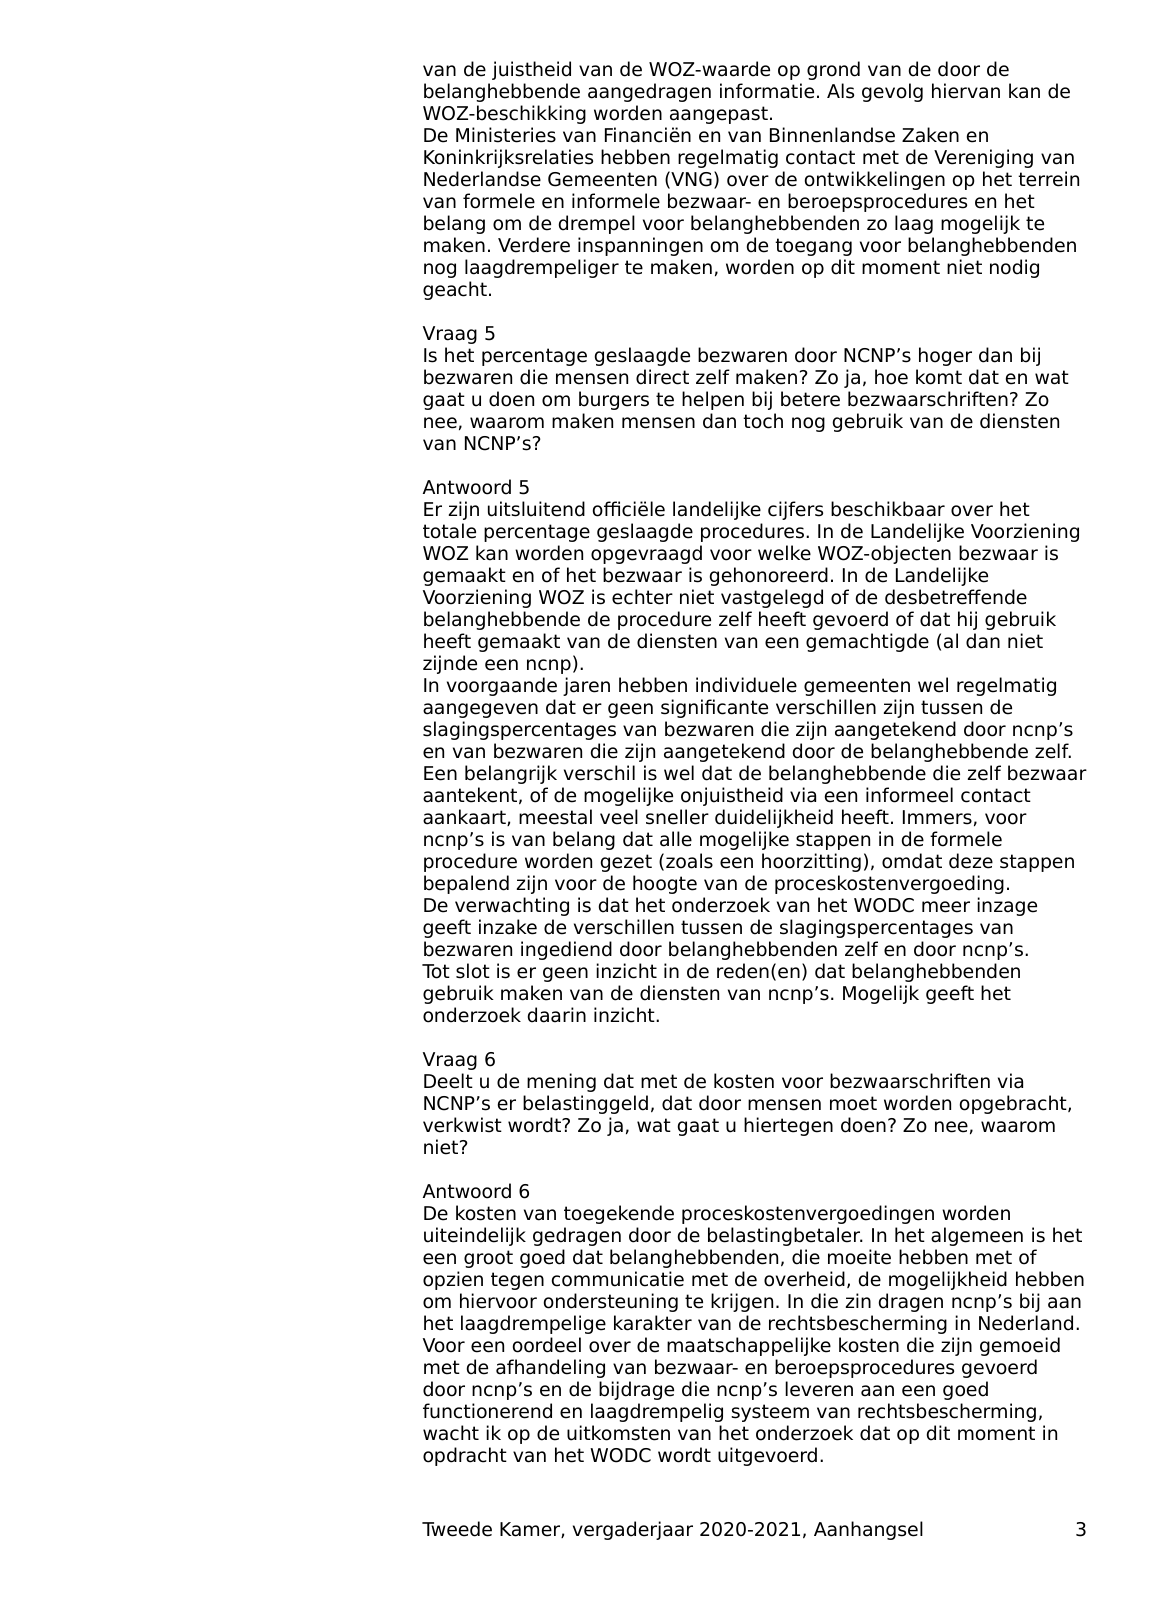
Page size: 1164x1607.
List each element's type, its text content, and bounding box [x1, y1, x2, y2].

text De kosten van toegekende proceskostenvergoedingen worden uiteindelijk gedragen door de belastingbetaler. In het algemeen is het een groot goed dat belanghebbenden, die moeite hebben met of opzien tegen communicatie met de overheid, de mogelijkheid hebben om hiervoor ondersteuning te krijgen. In die zin dragen ncnp’s bij aan het laagdrempelige karakter van de rechtsbescherming in Nederland. Voor een oordeel over de maatschappelijke kosten die zijn gemoeid met de afhandeling van bezwaar- en beroepsprocedures gevoerd door ncnp’s en de bijdrage die ncnp’s leveren aan een goed functionerend en laagdrempelig systeem van rechtsbescherming, wacht ik op de uitkomsten van het onderzoek dat op dit moment in opdracht van het WODC wordt uitgevoerd. [422, 1203, 1087, 1467]
text Is het percentage geslaagde bezwaren door NCNP’s hoger dan bij bezwaren die mensen direct zelf maken? Zo ja, hoe komt dat en wat gaat u doen om burgers te helpen bij betere bezwaarschriften? Zo nee, waarom maken mensen dan toch nog gebruik van de diensten van NCNP’s? [422, 345, 1087, 455]
text Tot slot is er geen inzicht in de reden(en) dat belanghebbenden gebruik maken van de diensten van ncnp’s. Mogelijk geeft het onderzoek daarin inzicht. [422, 961, 1087, 1027]
text Vraag 5 [422, 323, 1087, 345]
text van de juistheid van de WOZ-waarde op grond van de door de belanghebbende aangedragen informatie. Als gevolg hiervan kan de WOZ-beschikking worden aangepast. [422, 59, 1087, 125]
text De verwachting is dat het onderzoek van het WODC meer inzage geeft inzake de verschillen tussen de slagingspercentages van bezwaren ingediend door belanghebbenden zelf en door ncnp’s. [422, 895, 1087, 961]
text De Ministeries van Financiën en van Binnenlandse Zaken en Koninkrijksrelaties hebben regelmatig contact met de Vereniging van Nederlandse Gemeenten (VNG) over de ontwikkelingen op het terrein van formele en informele bezwaar- en beroepsprocedures en het belang om de drempel voor belanghebbenden zo laag mogelijk te maken. Verdere inspanningen om de toegang voor belanghebbenden nog laagdrempeliger te maken, worden op dit moment niet nodig geacht. [422, 125, 1087, 301]
text Antwoord 5 [422, 477, 1087, 499]
text Deelt u de mening dat met de kosten voor bezwaarschriften via NCNP’s er belastinggeld, dat door mensen moet worden opgebracht, verkwist wordt? Zo ja, wat gaat u hiertegen doen? Zo nee, waarom niet? [422, 1071, 1087, 1159]
text In voorgaande jaren hebben individuele gemeenten wel regelmatig aangegeven dat er geen significante verschillen zijn tussen de slagingspercentages van bezwaren die zijn aangetekend door ncnp’s en van bezwaren die zijn aangetekend door de belanghebbende zelf. Een belangrijk verschil is wel dat de belanghebbende die zelf bezwaar aantekent, of de mogelijke onjuistheid via een informeel contact aankaart, meestal veel sneller duidelijkheid heeft. Immers, voor ncnp’s is van belang dat alle mogelijke stappen in de formele procedure worden gezet (zoals een hoorzitting), omdat deze stappen bepalend zijn voor de hoogte van de proceskostenvergoeding. [422, 675, 1087, 895]
text Vraag 6 [422, 1049, 1087, 1071]
text Er zijn uitsluitend officiële landelijke cijfers beschikbaar over het totale percentage geslaagde procedures. In de Landelijke Voorziening WOZ kan worden opgevraagd voor welke WOZ-objecten bezwaar is gemaakt en of het bezwaar is gehonoreerd. In de Landelijke Voorziening WOZ is echter niet vastgelegd of de desbetreffende belanghebbende de procedure zelf heeft gevoerd of dat hij gebruik heeft gemaakt van de diensten van een gemachtigde (al dan niet zijnde een ncnp). [422, 499, 1087, 675]
text Antwoord 6 [422, 1181, 1087, 1203]
